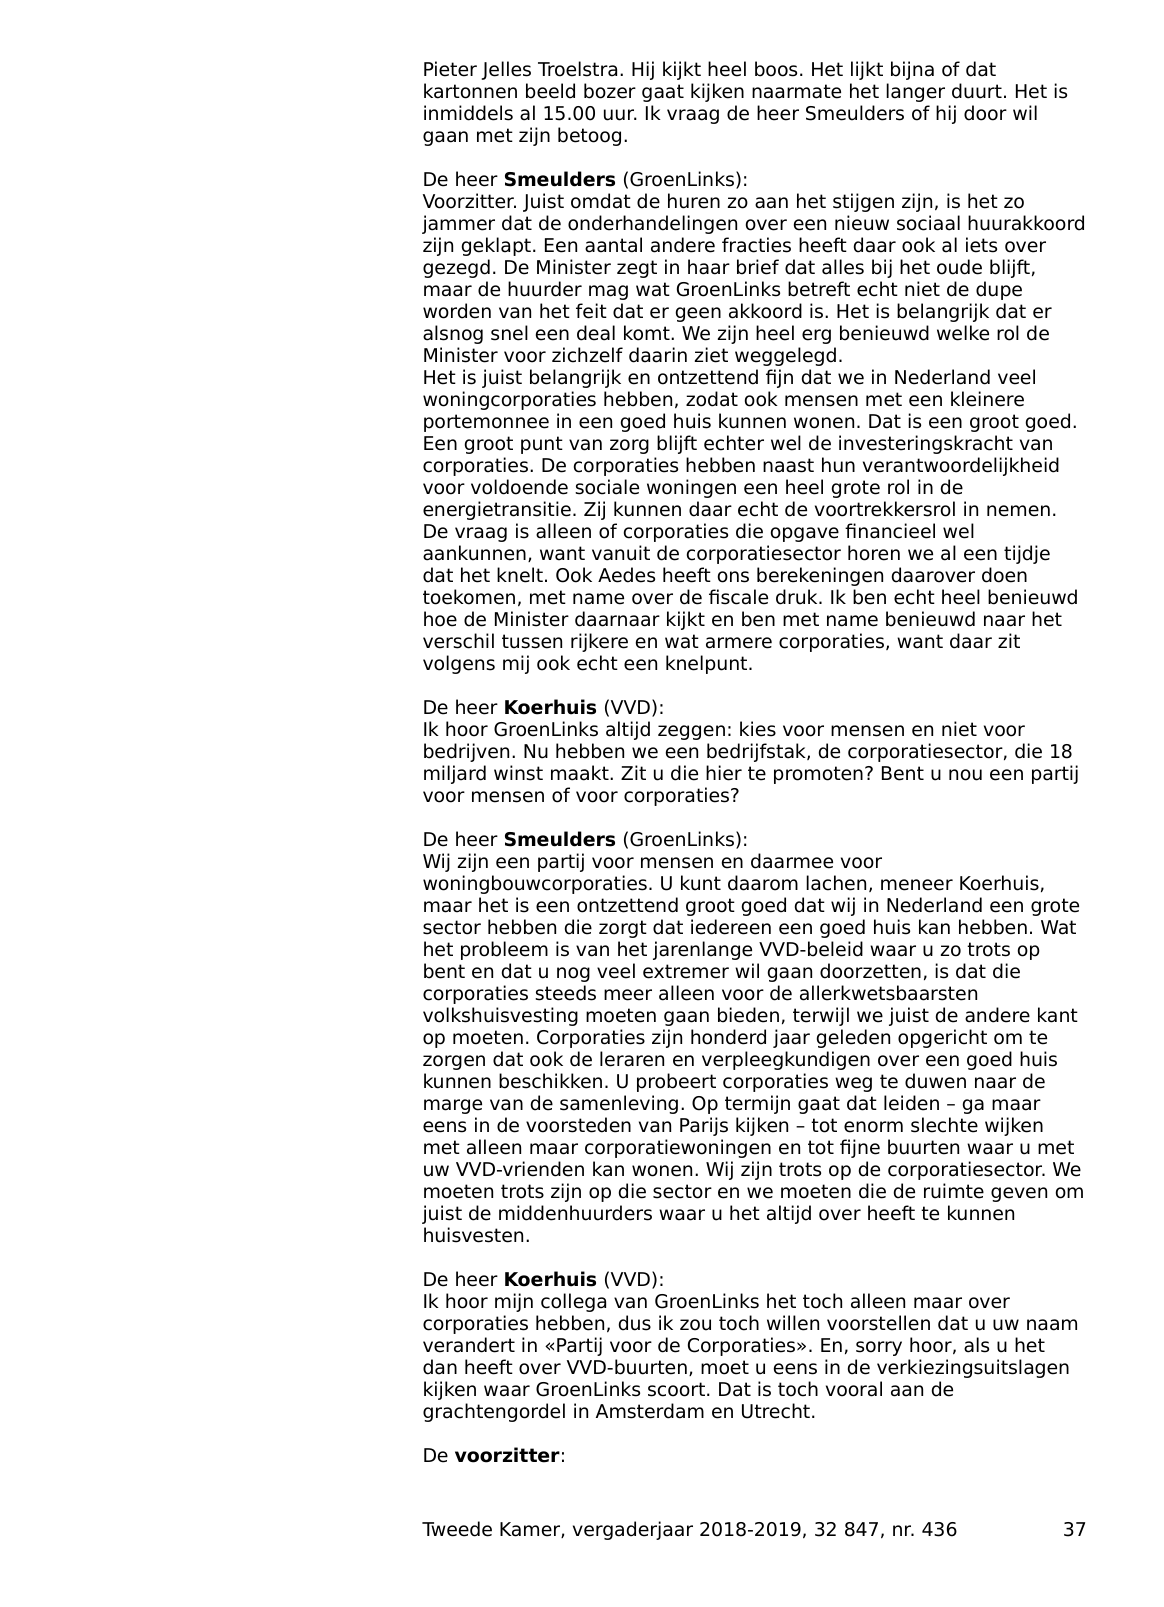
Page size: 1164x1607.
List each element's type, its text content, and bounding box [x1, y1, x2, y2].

text Wij zijn een partij voor mensen en daarmee voor woningbouwcorporaties. U kunt daarom lachen, meneer Koerhuis, maar het is een ontzettend groot goed dat wij in Nederland een grote sector hebben die zorgt dat iedereen een goed huis kan hebben. Wat het probleem is van het jarenlange VVD-beleid waar u zo trots op bent en dat u nog veel extremer wil gaan doorzetten, is dat die corporaties steeds meer alleen voor de allerkwetsbaarsten volkshuisvesting moeten gaan bieden, terwijl we juist de andere kant op moeten. Corporaties zijn honderd jaar geleden opgericht om te zorgen dat ook de leraren en verpleegkundigen over een goed huis kunnen beschikken. U probeert corporaties weg te duwen naar de marge van de samenleving. Op termijn gaat dat leiden – ga maar eens in de voorsteden van Parijs kijken – tot enorm slechte wijken met alleen maar corporatiewoningen en tot fijne buurten waar u met uw VVD-vrienden kan wonen. Wij zijn trots op de corporatiesector. We moeten trots zijn op die sector en we moeten die de ruimte geven om juist de middenhuurders waar u het altijd over heeft te kunnen huisvesten. [422, 851, 1087, 1247]
text Pieter Jelles Troelstra. Hij kijkt heel boos. Het lijkt bijna of dat kartonnen beeld bozer gaat kijken naarmate het langer duurt. Het is inmiddels al 15.00 uur. Ik vraag de heer Smeulders of hij door wil gaan met zijn betoog. [422, 59, 1087, 147]
text De heer Smeulders (GroenLinks): [422, 829, 1087, 851]
text De voorzitter: [422, 1445, 1087, 1467]
text De heer Koerhuis (VVD): [422, 1269, 1087, 1291]
text De heer Smeulders (GroenLinks): [422, 169, 1087, 191]
text Ik hoor GroenLinks altijd zeggen: kies voor mensen en niet voor bedrijven. Nu hebben we een bedrijfstak, de corporatiesector, die 18 miljard winst maakt. Zit u die hier te promoten? Bent u nou een partij voor mensen of voor corporaties? [422, 719, 1087, 807]
text Het is juist belangrijk en ontzettend fijn dat we in Nederland veel woningcorporaties hebben, zodat ook mensen met een kleinere portemonnee in een goed huis kunnen wonen. Dat is een groot goed. Een groot punt van zorg blijft echter wel de investeringskracht van corporaties. De corporaties hebben naast hun verantwoordelijkheid voor voldoende sociale woningen een heel grote rol in de energietransitie. Zij kunnen daar echt de voortrekkersrol in nemen. De vraag is alleen of corporaties die opgave financieel wel aankunnen, want vanuit de corporatiesector horen we al een tijdje dat het knelt. Ook Aedes heeft ons berekeningen daarover doen toekomen, met name over de fiscale druk. Ik ben echt heel benieuwd hoe de Minister daarnaar kijkt en ben met name benieuwd naar het verschil tussen rijkere en wat armere corporaties, want daar zit volgens mij ook echt een knelpunt. [422, 367, 1087, 675]
text Ik hoor mijn collega van GroenLinks het toch alleen maar over corporaties hebben, dus ik zou toch willen voorstellen dat u uw naam verandert in «Partij voor de Corporaties». En, sorry hoor, als u het dan heeft over VVD-buurten, moet u eens in de verkiezingsuitslagen kijken waar GroenLinks scoort. Dat is toch vooral aan de grachtengordel in Amsterdam en Utrecht. [422, 1291, 1087, 1423]
text Voorzitter. Juist omdat de huren zo aan het stijgen zijn, is het zo jammer dat de onderhandelingen over een nieuw sociaal huurakkoord zijn geklapt. Een aantal andere fracties heeft daar ook al iets over gezegd. De Minister zegt in haar brief dat alles bij het oude blijft, maar de huurder mag wat GroenLinks betreft echt niet de dupe worden van het feit dat er geen akkoord is. Het is belangrijk dat er alsnog snel een deal komt. We zijn heel erg benieuwd welke rol de Minister voor zichzelf daarin ziet weggelegd. [422, 191, 1087, 367]
text De heer Koerhuis (VVD): [422, 697, 1087, 719]
